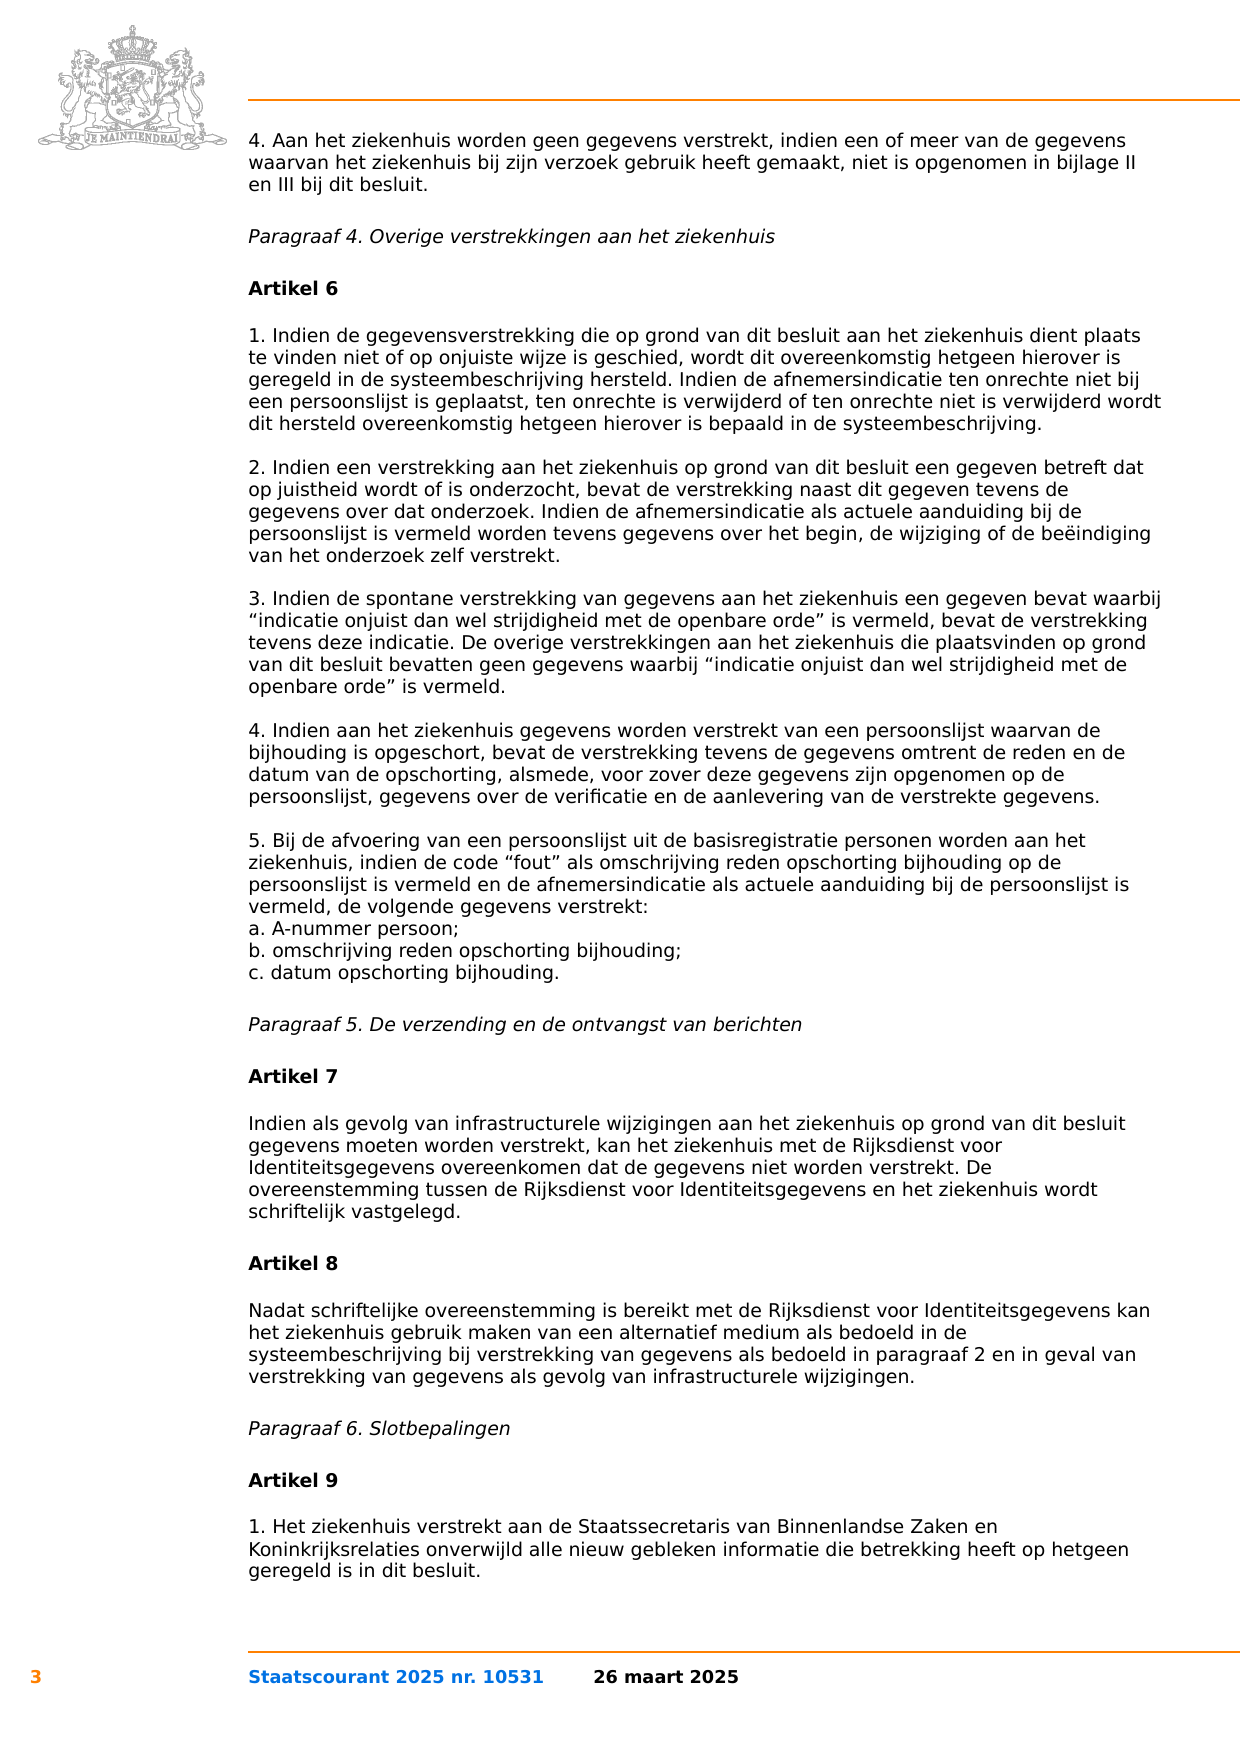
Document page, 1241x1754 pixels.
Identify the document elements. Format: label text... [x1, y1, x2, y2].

text 5. Bij de afvoering van een persoonslijst uit de basisregistratie personen worden aan het ziekenhuis, indien de code “fout” als omschrijving reden opschorting bijhouding op de persoonslijst is vermeld en de afnemersindicatie als actuele aanduiding bij de persoonslijst is vermeld, de volgende gegevens verstrekt: [248, 830, 1163, 918]
text Nadat schriftelijke overeenstemming is bereikt met de Rijksdienst voor Identiteitsgegevens kan het ziekenhuis gebruik maken van een alternatief medium als bedoeld in de systeembeschrijving bij verstrekking van gegevens als bedoeld in paragraaf 2 en in geval van verstrekking van gegevens als gevolg van infrastructurele wijzigingen. [248, 1299, 1163, 1387]
subtitle Artikel 6 [248, 278, 1163, 300]
text 3. Indien de spontane verstrekking van gegevens aan het ziekenhuis een gegeven bevat waarbij “indicatie onjuist dan wel strijdigheid met de openbare orde” is vermeld, bevat de verstrekking tevens deze indicatie. De overige verstrekkingen aan het ziekenhuis die plaatsvinden op grond van dit besluit bevatten geen gegevens waarbij “indicatie onjuist dan wel strijdigheid met de openbare orde” is vermeld. [248, 588, 1163, 698]
text 2. Indien een verstrekking aan het ziekenhuis op grond van dit besluit een gegeven betreft dat op juistheid wordt of is onderzocht, bevat de verstrekking naast dit gegeven tevens de gegevens over dat onderzoek. Indien de afnemersindicatie als actuele aanduiding bij de persoonslijst is vermeld worden tevens gegevens over het begin, de wijziging of de beëindiging van het onderzoek zelf verstrekt. [248, 457, 1163, 566]
subtitle Paragraaf 6. Slotbepalingen [248, 1417, 1163, 1439]
text c. datum opschorting bijhouding. [248, 962, 1163, 984]
text 4. Aan het ziekenhuis worden geen gegevens verstrekt, indien een of meer van de gegevens waarvan het ziekenhuis bij zijn verzoek gebruik heeft gemaakt, niet is opgenomen in bijlage II en III bij dit besluit. [248, 130, 1163, 196]
text b. omschrijving reden opschorting bijhouding; [248, 940, 1163, 962]
text 4. Indien aan het ziekenhuis gegevens worden verstrekt van een persoonslijst waarvan de bijhouding is opgeschort, bevat de verstrekking tevens de gegevens omtrent de reden en de datum van de opschorting, alsmede, voor zover deze gegevens zijn opgenomen op de persoonslijst, gegevens over de verificatie en de aanlevering van de verstrekte gegevens. [248, 720, 1163, 808]
subtitle Paragraaf 5. De verzending en de ontvangst van berichten [248, 1014, 1163, 1036]
text a. A-nummer persoon; [248, 918, 1163, 940]
subtitle Artikel 9 [248, 1469, 1163, 1491]
subtitle Artikel 8 [248, 1253, 1163, 1274]
text Indien als gevolg van infrastructurele wijzigingen aan het ziekenhuis op grond van dit besluit gegevens moeten worden verstrekt, kan het ziekenhuis met de Rijksdienst voor Identiteitsgegevens overeenkomen dat de gegevens niet worden verstrekt. De overeenstemming tussen de Rijksdienst voor Identiteitsgegevens en het ziekenhuis wordt schriftelijk vastgelegd. [248, 1113, 1163, 1223]
subtitle Paragraaf 4. Overige verstrekkingen aan het ziekenhuis [248, 226, 1163, 248]
picture [38, 25, 227, 150]
subtitle Artikel 7 [248, 1066, 1163, 1088]
text 1. Het ziekenhuis verstrekt aan de Staatssecretaris van Binnenlandse Zaken en Koninkrijksrelaties onverwijld alle nieuw gebleken informatie die betrekking heeft op hetgeen geregeld is in dit besluit. [248, 1516, 1163, 1582]
text 1. Indien de gegevensverstrekking die op grond van dit besluit aan het ziekenhuis dient plaats te vinden niet of op onjuiste wijze is geschied, wordt dit overeenkomstig hetgeen hierover is geregeld in de systeembeschrijving hersteld. Indien de afnemersindicatie ten onrechte niet bij een persoonslijst is geplaatst, ten onrechte is verwijderd of ten onrechte niet is verwijderd wordt dit hersteld overeenkomstig hetgeen hierover is bepaald in de systeembeschrijving. [248, 325, 1163, 435]
